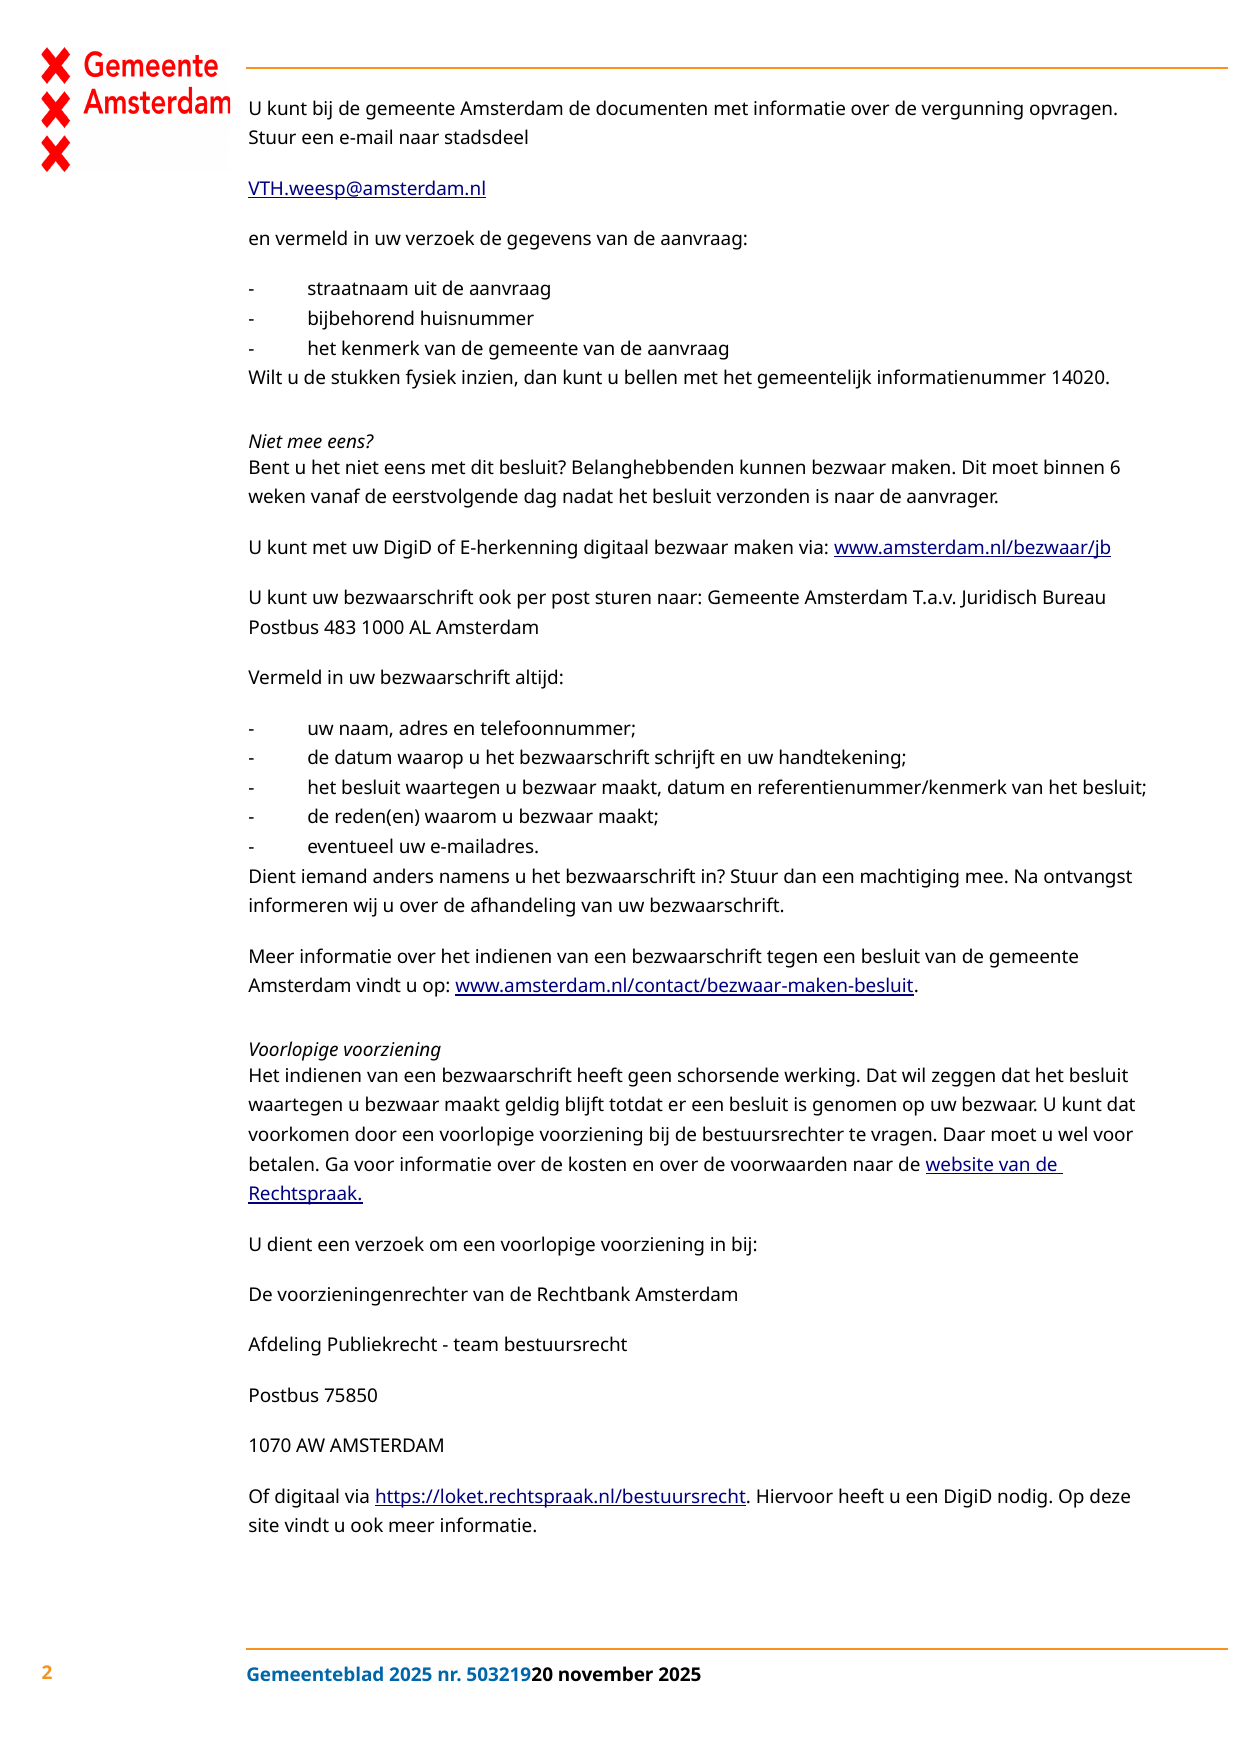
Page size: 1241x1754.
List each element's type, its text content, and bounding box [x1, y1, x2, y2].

text Postbus 75850 [248, 1382, 1152, 1408]
text De voorzieningenrechter van de Rechtbank Amsterdam [248, 1281, 1152, 1307]
list uw naam, adres en telefoonnummer; [248, 715, 1152, 741]
list straatnaam uit de aanvraag [248, 276, 1152, 301]
list het kenmerk van de gemeente van de aanvraag [248, 335, 1152, 361]
text en vermeld in uw verzoek de gegevens van de aanvraag: [248, 225, 1152, 251]
text U kunt bij de gemeente Amsterdam de documenten met informatie over de vergunning opvragen. Stuur een e-mail naar stadsdeel [248, 95, 1152, 150]
list de reden(en) waarom u bezwaar maakt; [248, 804, 1152, 829]
text Het indienen van een bezwaarschrift heeft geen schorsende werking. Dat wil zeggen dat het besluit waartegen u bezwaar maakt geldig blijft totdat er een besluit is genomen op uw bezwaar. U kunt dat voorkomen door een voorlopige voorziening bij de bestuursrechter te vragen. Daar moet u wel voor betalen. Ga voor informatie over de kosten en over de voorwaarden naar de website van de Rechtspraak. [248, 1062, 1152, 1206]
text Dient iemand anders namens u het bezwaarschrift in? Stuur dan een machtiging mee. Na ontvangst informeren wij u over de afhandeling van uw bezwaarschrift. [248, 863, 1152, 918]
list eventueel uw e-mailadres. [248, 833, 1152, 859]
list bijbehorend huisnummer [248, 305, 1152, 331]
text U kunt uw bezwaarschrift ook per post sturen naar: Gemeente Amsterdam T.a.v. Juridisch Bureau Postbus 483 1000 AL Amsterdam [248, 584, 1152, 640]
text Niet mee eens? [248, 428, 1152, 454]
text Of digitaal via https://loket.rechtspraak.nl/bestuursrecht. Hiervoor heeft u een DigiD nodig. Op deze site vindt u ook meer informatie. [248, 1483, 1152, 1538]
text Vermeld in uw bezwaarschrift altijd: [248, 664, 1152, 690]
list de datum waarop u het bezwaarschrift schrijft en uw handtekening; [248, 744, 1152, 770]
text U kunt met uw DigiD of E-herkenning digitaal bezwaar maken via: www.amsterdam.nl/bezwaar/jb [248, 534, 1152, 560]
text Afdeling Publiekrecht - team bestuursrecht [248, 1332, 1152, 1357]
list het besluit waartegen u bezwaar maakt, datum en referentienummer/kenmerk van het besluit; [248, 774, 1152, 800]
text U dient een verzoek om een voorlopige voorziening in bij: [248, 1231, 1152, 1257]
text Meer informatie over het indienen van een bezwaarschrift tegen een besluit van de gemeente Amsterdam vindt u op: www.amsterdam.nl/contact/bezwaar-maken-besluit. [248, 943, 1152, 998]
text 1070 AW AMSTERDAM [248, 1432, 1152, 1458]
text Bent u het niet eens met dit besluit? Belanghebbenden kunnen bezwaar maken. Dit moet binnen 6 weken vanaf de eerstvolgende dag nadat het besluit verzonden is naar de aanvrager. [248, 454, 1152, 509]
picture [41, 47, 231, 172]
text VTH.weesp@amsterdam.nl [248, 175, 1152, 201]
text Voorlopige voorziening [248, 1036, 1152, 1062]
text Wilt u de stukken fysiek inzien, dan kunt u bellen met het gemeentelijk informatienummer 14020. [248, 364, 1152, 390]
